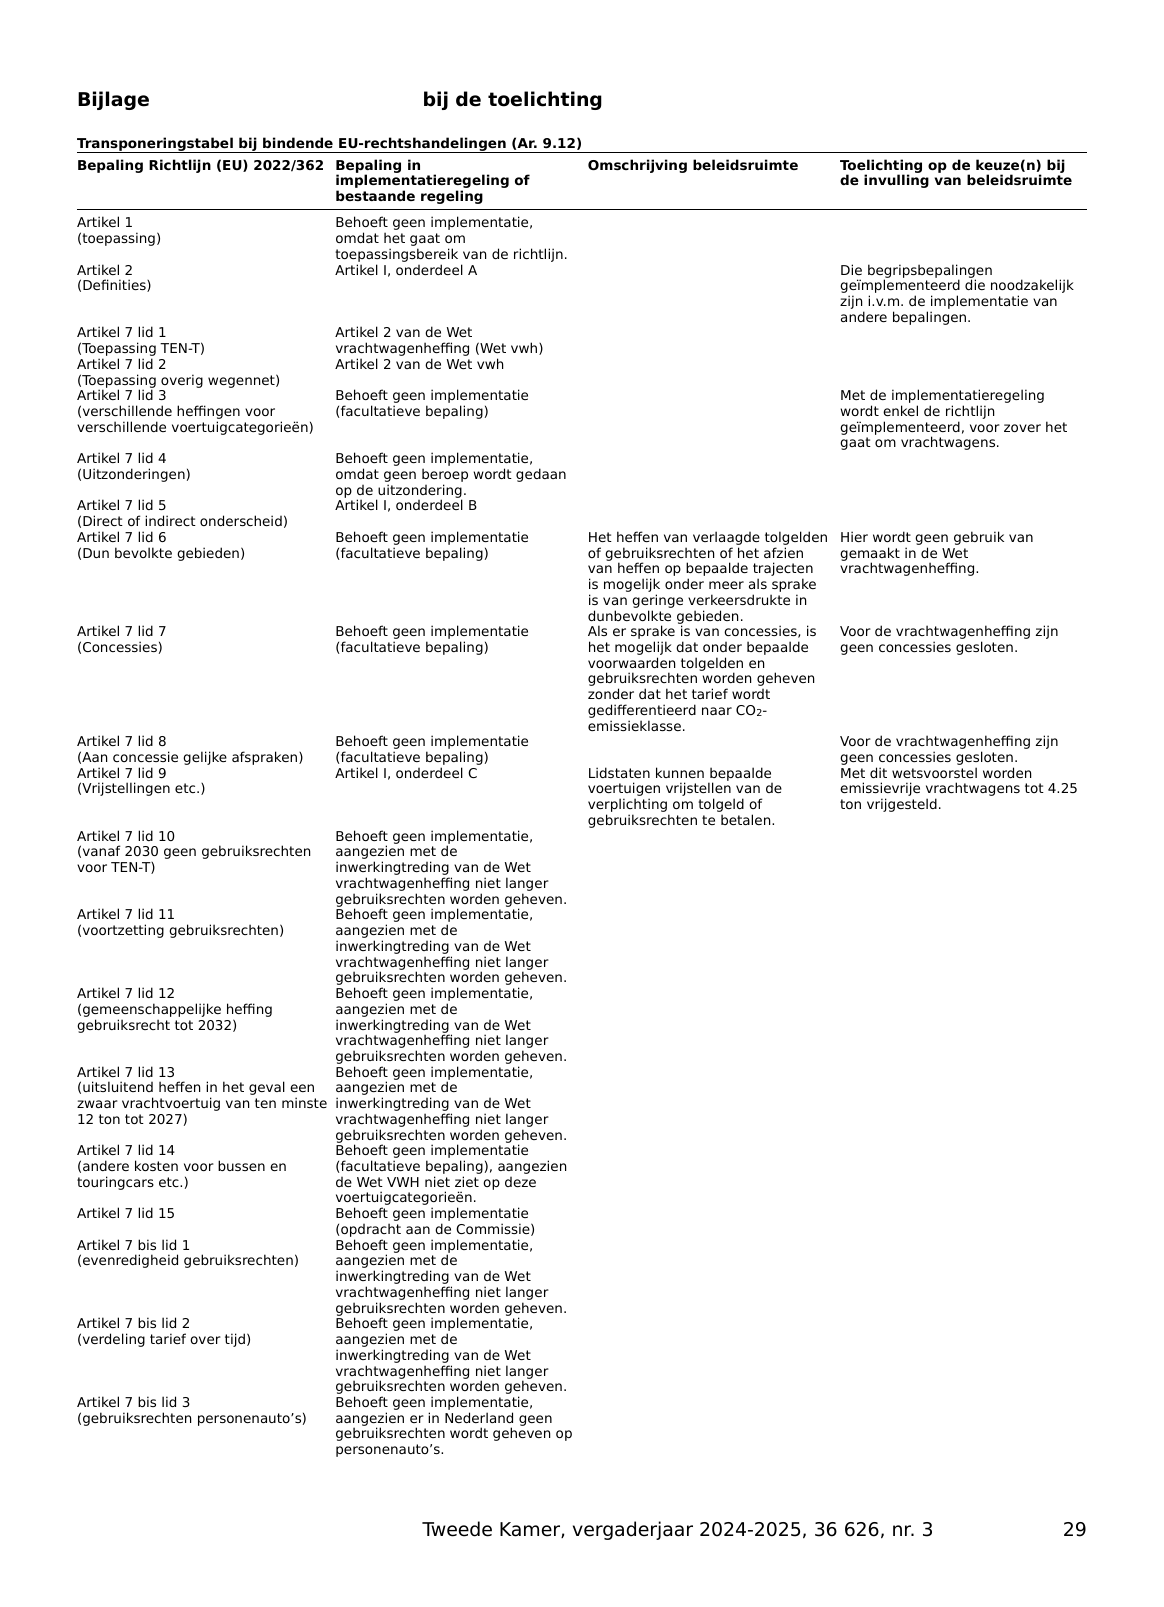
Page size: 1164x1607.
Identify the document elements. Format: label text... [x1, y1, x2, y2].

table_cell Artikel 7 lid 13 (uitsluitend heffen in het geval een zwaar vrachtvoertuig van ten minste 12 ton tot 2027) [77, 1065, 329, 1143]
table_cell [834, 357, 1087, 388]
table_cell Artikel 7 bis lid 2 (verdeling tarief over tijd) [77, 1316, 329, 1395]
table_cell [582, 1238, 834, 1316]
table_cell Behoeft geen implementatie (facultatieve bepaling), aangezien de Wet VWH niet ziet op deze voertuigcategorieën. [329, 1143, 582, 1206]
table_cell Behoeft geen implementatie, aangezien er in Nederland geen gebruiksrechten wordt geheven op personenauto’s. [329, 1395, 582, 1458]
table_cell Artikel I, onderdeel C [329, 766, 582, 828]
table_cell [582, 325, 834, 357]
table_cell [834, 498, 1087, 530]
table_cell [834, 451, 1087, 498]
table_cell [834, 210, 1087, 262]
table_cell Artikel 2 van de Wet vrachtwagenheffing (Wet vwh) [329, 325, 582, 357]
table_cell Artikel 7 lid 8 (Aan concessie gelijke afspraken) [77, 734, 329, 766]
table_cell [582, 1395, 834, 1458]
table_cell Artikel 7 lid 5 (Direct of indirect onderscheid) [77, 498, 329, 530]
table_cell Behoeft geen implementatie, aangezien met de inwerkingtreding van de Wet vrachtwagenheffing niet langer gebruiksrechten worden geheven. [329, 986, 582, 1064]
table_cell [582, 1065, 834, 1143]
table_cell Artikel 7 lid 3 (verschillende heffingen voor verschillende voertuigcategorieën) [77, 388, 329, 451]
table_cell Artikel 2 van de Wet vwh [329, 357, 582, 388]
table_cell Artikel 7 lid 4 (Uitzonderingen) [77, 451, 329, 498]
table_cell [834, 1065, 1087, 1143]
table_cell [582, 734, 834, 766]
table_cell Artikel 7 lid 11 (voortzetting gebruiksrechten) [77, 907, 329, 986]
table_cell Artikel 7 lid 12 (gemeenschappelijke heffing gebruiksrecht tot 2032) [77, 986, 329, 1064]
table_cell Als er sprake is van concessies, is het mogelijk dat onder bepaalde voorwaarden tolgelden en gebruiksrechten worden geheven zonder dat het tarief wordt gedifferentieerd naar CO2-emissieklasse. [582, 624, 834, 734]
table_cell Artikel 7 lid 15 [77, 1206, 329, 1237]
table_cell Artikel 7 lid 14 (andere kosten voor bussen en touringcars etc.) [77, 1143, 329, 1206]
table_cell Behoeft geen implementatie, aangezien met de inwerkingtreding van de Wet vrachtwagenheffing niet langer gebruiksrechten worden geheven. [329, 1065, 582, 1143]
table_cell Artikel 2 (Definities) [77, 262, 329, 325]
subtitle Bijlage bij de toelichting [77, 89, 1087, 111]
table_cell Behoeft geen implementatie (opdracht aan de Commissie) [329, 1206, 582, 1237]
table_cell [834, 325, 1087, 357]
table_cell Behoeft geen implementatie, aangezien met de inwerkingtreding van de Wet vrachtwagenheffing niet langer gebruiksrechten worden geheven. [329, 1316, 582, 1395]
table_cell Artikel I, onderdeel A [329, 262, 582, 325]
table_cell Artikel 7 lid 9 (Vrijstellingen etc.) [77, 766, 329, 828]
table_cell [834, 1143, 1087, 1206]
table_cell [834, 986, 1087, 1064]
table_cell Bepaling Richtlijn (EU) 2022/362 [77, 153, 329, 209]
table_cell Behoeft geen implementatie, omdat geen beroep wordt gedaan op de uitzondering. [329, 451, 582, 498]
table_cell Die begripsbepalingen geïmplementeerd die noodzakelijk zijn i.v.m. de implementatie van andere bepalingen. [834, 262, 1087, 325]
table_cell Behoeft geen implementatie, aangezien met de inwerkingtreding van de Wet vrachtwagenheffing niet langer gebruiksrechten worden geheven. [329, 829, 582, 907]
table_cell [582, 1206, 834, 1237]
table_cell [582, 357, 834, 388]
table_cell Behoeft geen implementatie, aangezien met de inwerkingtreding van de Wet vrachtwagenheffing niet langer gebruiksrechten worden geheven. [329, 1238, 582, 1316]
table_cell Artikel 7 lid 10 (vanaf 2030 geen gebruiksrechten voor TEN-T) [77, 829, 329, 907]
table_cell Bepaling in implementatieregeling of bestaande regeling [329, 153, 582, 209]
table_cell Artikel 7 lid 2 (Toepassing overig wegennet) [77, 357, 329, 388]
table_cell [582, 1143, 834, 1206]
table_cell Artikel 1 (toepassing) [77, 210, 329, 262]
table_cell Behoeft geen implementatie (facultatieve bepaling) [329, 530, 582, 624]
table_cell Behoeft geen implementatie (facultatieve bepaling) [329, 734, 582, 766]
table_cell [582, 498, 834, 530]
table_cell Artikel 7 lid 7 (Concessies) [77, 624, 329, 734]
table_cell [582, 907, 834, 986]
table_cell Omschrijving beleidsruimte [582, 153, 834, 209]
table_cell [582, 451, 834, 498]
table_cell [834, 1395, 1087, 1458]
table_cell [834, 1316, 1087, 1395]
table_cell Het heffen van verlaagde tolgelden of gebruiksrechten of het afzien van heffen op bepaalde trajecten is mogelijk onder meer als sprake is van geringe verkeersdrukte in dunbevolkte gebieden. [582, 530, 834, 624]
table_cell Toelichting op de keuze(n) bij de invulling van beleidsruimte [834, 153, 1087, 209]
table_cell [834, 829, 1087, 907]
table_cell Met de implementatieregeling wordt enkel de richtlijn geïmplementeerd, voor zover het gaat om vrachtwagens. [834, 388, 1087, 451]
table_cell Artikel 7 lid 1 (Toepassing TEN-T) [77, 325, 329, 357]
table_cell Voor de vrachtwagenheffing zijn geen concessies gesloten. [834, 734, 1087, 766]
table_cell [582, 388, 834, 451]
table_cell Met dit wetsvoorstel worden emissievrije vrachtwagens tot 4.25 ton vrijgesteld. [834, 766, 1087, 828]
table_cell Behoeft geen implementatie (facultatieve bepaling) [329, 624, 582, 734]
table_cell [834, 1238, 1087, 1316]
table_cell [582, 262, 834, 325]
table_cell Hier wordt geen gebruik van gemaakt in de Wet vrachtwagenheffing. [834, 530, 1087, 624]
table_cell Artikel 7 bis lid 3 (gebruiksrechten personenauto’s) [77, 1395, 329, 1458]
table_cell [834, 907, 1087, 986]
table_cell Artikel I, onderdeel B [329, 498, 582, 530]
table_cell Artikel 7 lid 6 (Dun bevolkte gebieden) [77, 530, 329, 624]
table_cell [582, 986, 834, 1064]
table_cell [582, 1316, 834, 1395]
table_cell Behoeft geen implementatie (facultatieve bepaling) [329, 388, 582, 451]
table_cell [834, 1206, 1087, 1237]
table_cell Behoeft geen implementatie, omdat het gaat om toepassingsbereik van de richtlijn. [329, 210, 582, 262]
table_cell Voor de vrachtwagenheffing zijn geen concessies gesloten. [834, 624, 1087, 734]
table_cell [582, 210, 834, 262]
table_header Transponeringstabel bij bindende EU-rechtshandelingen (Ar. 9.12) [77, 136, 1087, 152]
table_cell Behoeft geen implementatie, aangezien met de inwerkingtreding van de Wet vrachtwagenheffing niet langer gebruiksrechten worden geheven. [329, 907, 582, 986]
table_cell Artikel 7 bis lid 1 (evenredigheid gebruiksrechten) [77, 1238, 329, 1316]
table_cell Lidstaten kunnen bepaalde voertuigen vrijstellen van de verplichting om tolgeld of gebruiksrechten te betalen. [582, 766, 834, 828]
table_cell [582, 829, 834, 907]
